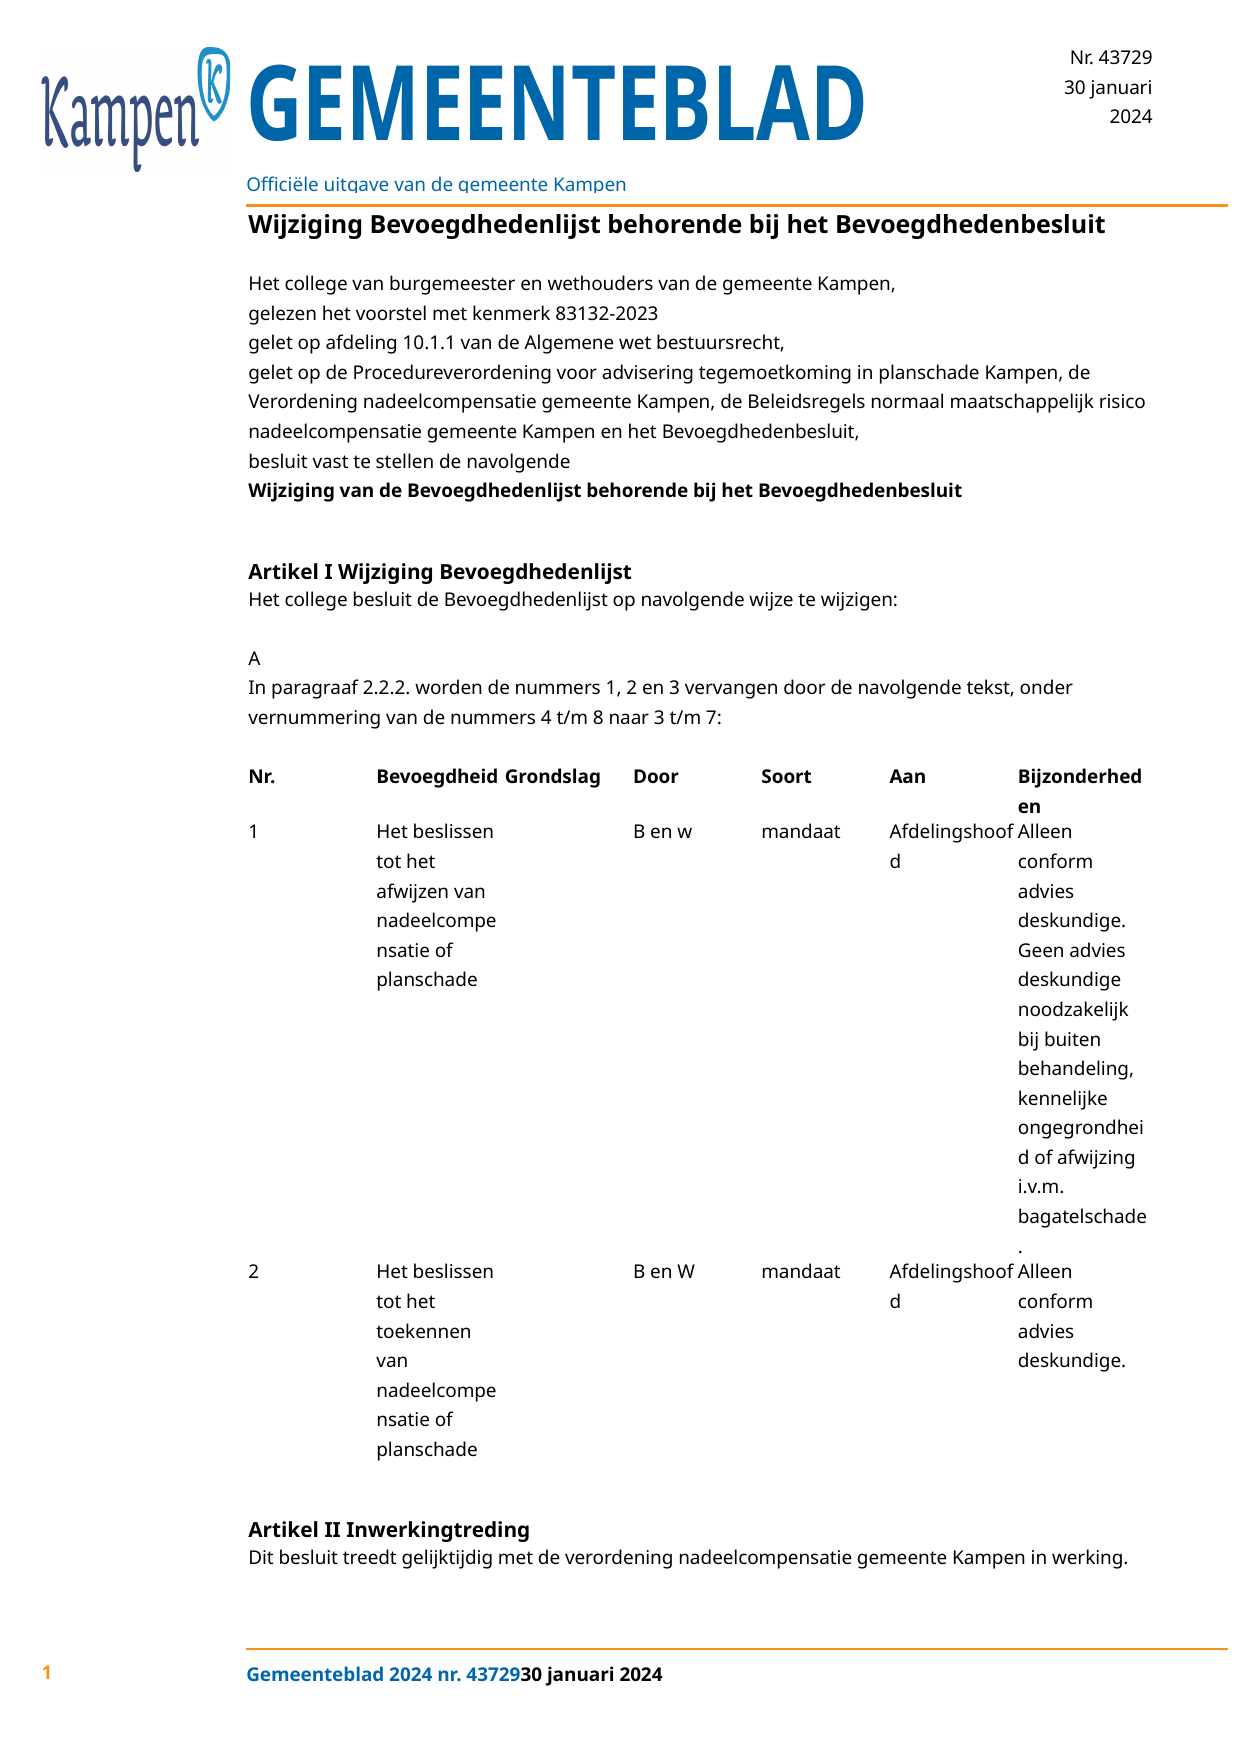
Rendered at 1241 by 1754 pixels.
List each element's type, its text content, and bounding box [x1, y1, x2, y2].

table_cell Alleen conform advies deskundige. Geen advies deskundige noodzakelijk bij buiten behandeling, kennelijke ongegrondheid of afwijzing i.v.m. bagatelschade. [1018, 819, 1152, 1259]
table_cell Het beslissen tot het afwijzen van nadeelcompensatie of planschade [376, 819, 504, 1259]
table_cell B en W [633, 1259, 761, 1462]
table_cell Afdelingshoofd [889, 819, 1018, 1259]
text Artikel I Wijziging Bevoegdhedenlijst [248, 557, 1152, 586]
table_header Soort [761, 764, 889, 819]
text gelet op de Procedureverordening voor advisering tegemoetkoming in planschade Kampen, de Verordening nadeelcompensatie gemeente Kampen, de Beleidsregels normaal maatschappelijk risico nadeelcompensatie gemeente Kampen en het Bevoegdhedenbesluit, [248, 359, 1152, 444]
table_header Door [633, 764, 761, 819]
table_header Bevoegdheid [376, 764, 504, 819]
table_cell [505, 819, 633, 1259]
table_cell Afdelingshoofd [889, 1259, 1018, 1462]
table_header Grondslag [505, 764, 633, 819]
table_header Nr. [248, 764, 376, 819]
table_cell mandaat [761, 819, 889, 1259]
text Het college besluit de Bevoegdhedenlijst op navolgende wijze te wijzigen: [248, 586, 1152, 612]
text In paragraaf 2.2.2. worden de nummers 1, 2 en 3 vervangen door de navolgende tekst, onder vernummering van de nummers 4 t/m 8 naar 3 t/m 7: [248, 674, 1152, 730]
table_header Aan [889, 764, 1018, 819]
text gelet op afdeling 10.1.1 van de Algemene wet bestuursrecht, [248, 329, 1152, 355]
text besluit vast te stellen de navolgende [248, 448, 1152, 473]
text Wijziging Bevoegdhedenlijst behorende bij het Bevoegdhedenbesluit [248, 207, 1152, 241]
table_cell [505, 1259, 633, 1462]
table_cell B en w [633, 819, 761, 1259]
text Het college van burgemeester en wethouders van de gemeente Kampen, [248, 270, 1152, 296]
text A [248, 645, 1152, 671]
table_cell mandaat [761, 1259, 889, 1462]
text Wijziging van de Bevoegdhedenlijst behorende bij het Bevoegdhedenbesluit [248, 477, 1152, 503]
table_cell Het beslissen tot het toekennen van nadeelcompensatie of planschade [376, 1259, 504, 1462]
text Dit besluit treedt gelijktijdig met de verordening nadeelcompensatie gemeente Kampen in werking. [248, 1544, 1152, 1570]
table_cell 1 [248, 819, 376, 1259]
text Artikel II Inwerkingtreding [248, 1516, 1152, 1544]
table_header Bijzonderheden [1018, 764, 1152, 819]
text gelezen het voorstel met kenmerk 83132-2023 [248, 300, 1152, 326]
picture [41, 47, 231, 172]
table_cell 2 [248, 1259, 376, 1462]
table_cell Alleen conform advies deskundige. [1018, 1259, 1152, 1462]
